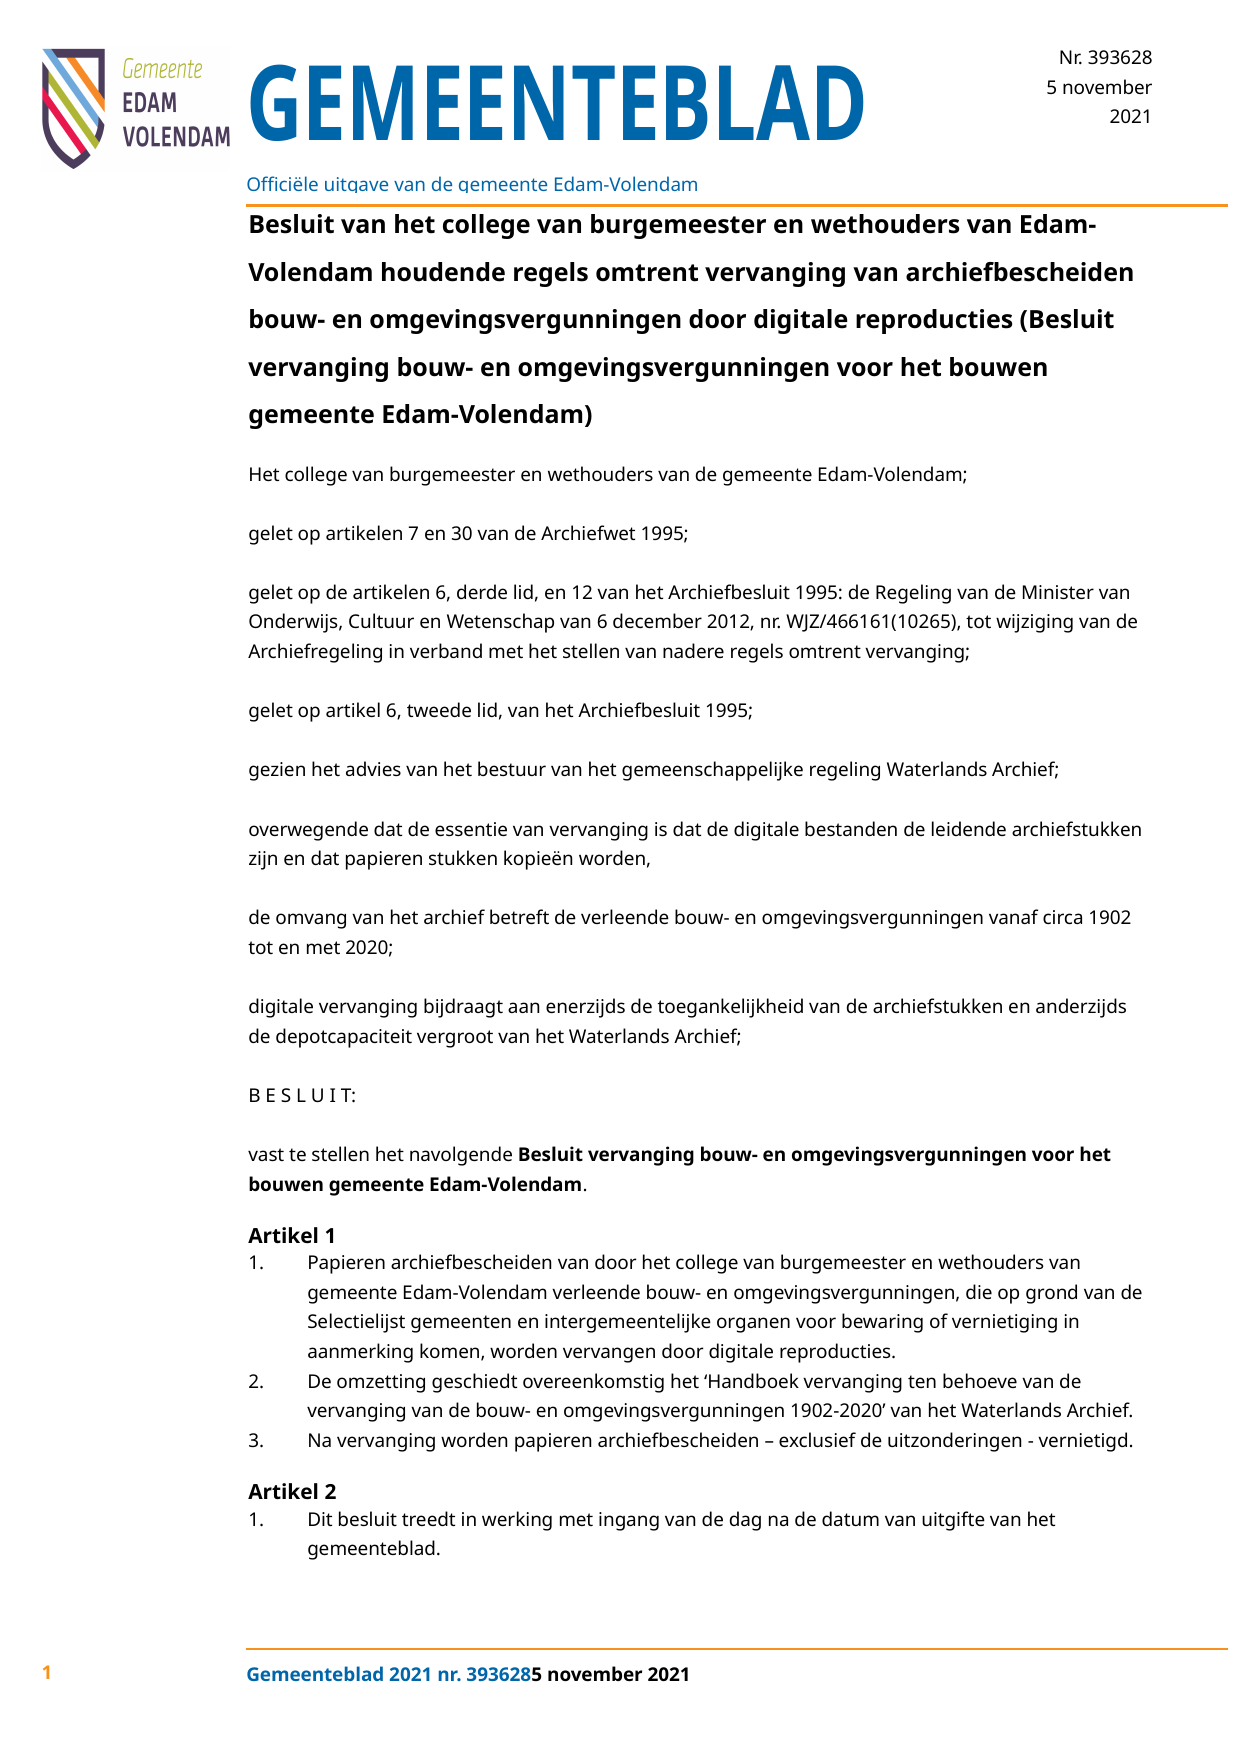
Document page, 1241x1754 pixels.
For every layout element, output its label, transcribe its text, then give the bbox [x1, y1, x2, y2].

list De omzetting geschiedt overeenkomstig het ‘Handboek vervanging ten behoeve van de vervanging van de bouw- en omgevingsvergunningen 1902-2020’ van het Waterlands Archief. [248, 1368, 1152, 1423]
list Dit besluit treedt in werking met ingang van de dag na de datum van uitgifte van het gemeenteblad. [248, 1506, 1152, 1561]
text overwegende dat de essentie van vervanging is dat de digitale bestanden de leidende archiefstukken zijn en dat papieren stukken kopieën worden, [248, 816, 1152, 871]
list Papieren archiefbescheiden van door het college van burgemeester en wethouders van gemeente Edam-Volendam verleende bouw- en omgevingsvergunningen, die op grond van de Selectielijst gemeenten en intergemeentelijke organen voor bewaring of vernietiging in aanmerking komen, worden vervangen door digitale reproducties. [248, 1249, 1152, 1364]
text Artikel 2 [248, 1477, 1152, 1506]
text vast te stellen het navolgende Besluit vervanging bouw- en omgevingsvergunningen voor het bouwen gemeente Edam-Volendam. [248, 1141, 1152, 1196]
text gelet op de artikelen 6, derde lid, en 12 van het Archiefbesluit 1995: de Regeling van de Minister van Onderwijs, Cultuur en Wetenschap van 6 december 2012, nr. WJZ/466161(10265), tot wijziging van de Archiefregeling in verband met het stellen van nadere regels omtrent vervanging; [248, 579, 1152, 664]
text de omvang van het archief betreft de verleende bouw- en omgevingsvergunningen vanaf circa 1902 tot en met 2020; [248, 904, 1152, 960]
text Artikel 1 [248, 1221, 1152, 1249]
text Het college van burgemeester en wethouders van de gemeente Edam-Volendam; [248, 461, 1152, 486]
text gezien het advies van het bestuur van het gemeenschappelijke regeling Waterlands Archief; [248, 757, 1152, 782]
text Besluit van het college van burgemeester en wethouders van Edam-Volendam houdende regels omtrent vervanging van archiefbescheiden bouw- en omgevingsvergunningen door digitale reproducties (Besluit vervanging bouw- en omgevingsvergunningen voor het bouwen gemeente Edam-Volendam) [248, 207, 1152, 431]
text gelet op artikel 6, tweede lid, van het Archiefbesluit 1995; [248, 697, 1152, 723]
text B E S L U I T: [248, 1082, 1152, 1108]
text gelet op artikelen 7 en 30 van de Archiefwet 1995; [248, 520, 1152, 546]
text digitale vervanging bijdraagt aan enerzijds de toegankelijkheid van de archiefstukken en anderzijds de depotcapaciteit vergroot van het Waterlands Archief; [248, 993, 1152, 1048]
picture [41, 47, 231, 172]
list Na vervanging worden papieren archiefbescheiden – exclusief de uitzonderingen - vernietigd. [248, 1427, 1152, 1453]
